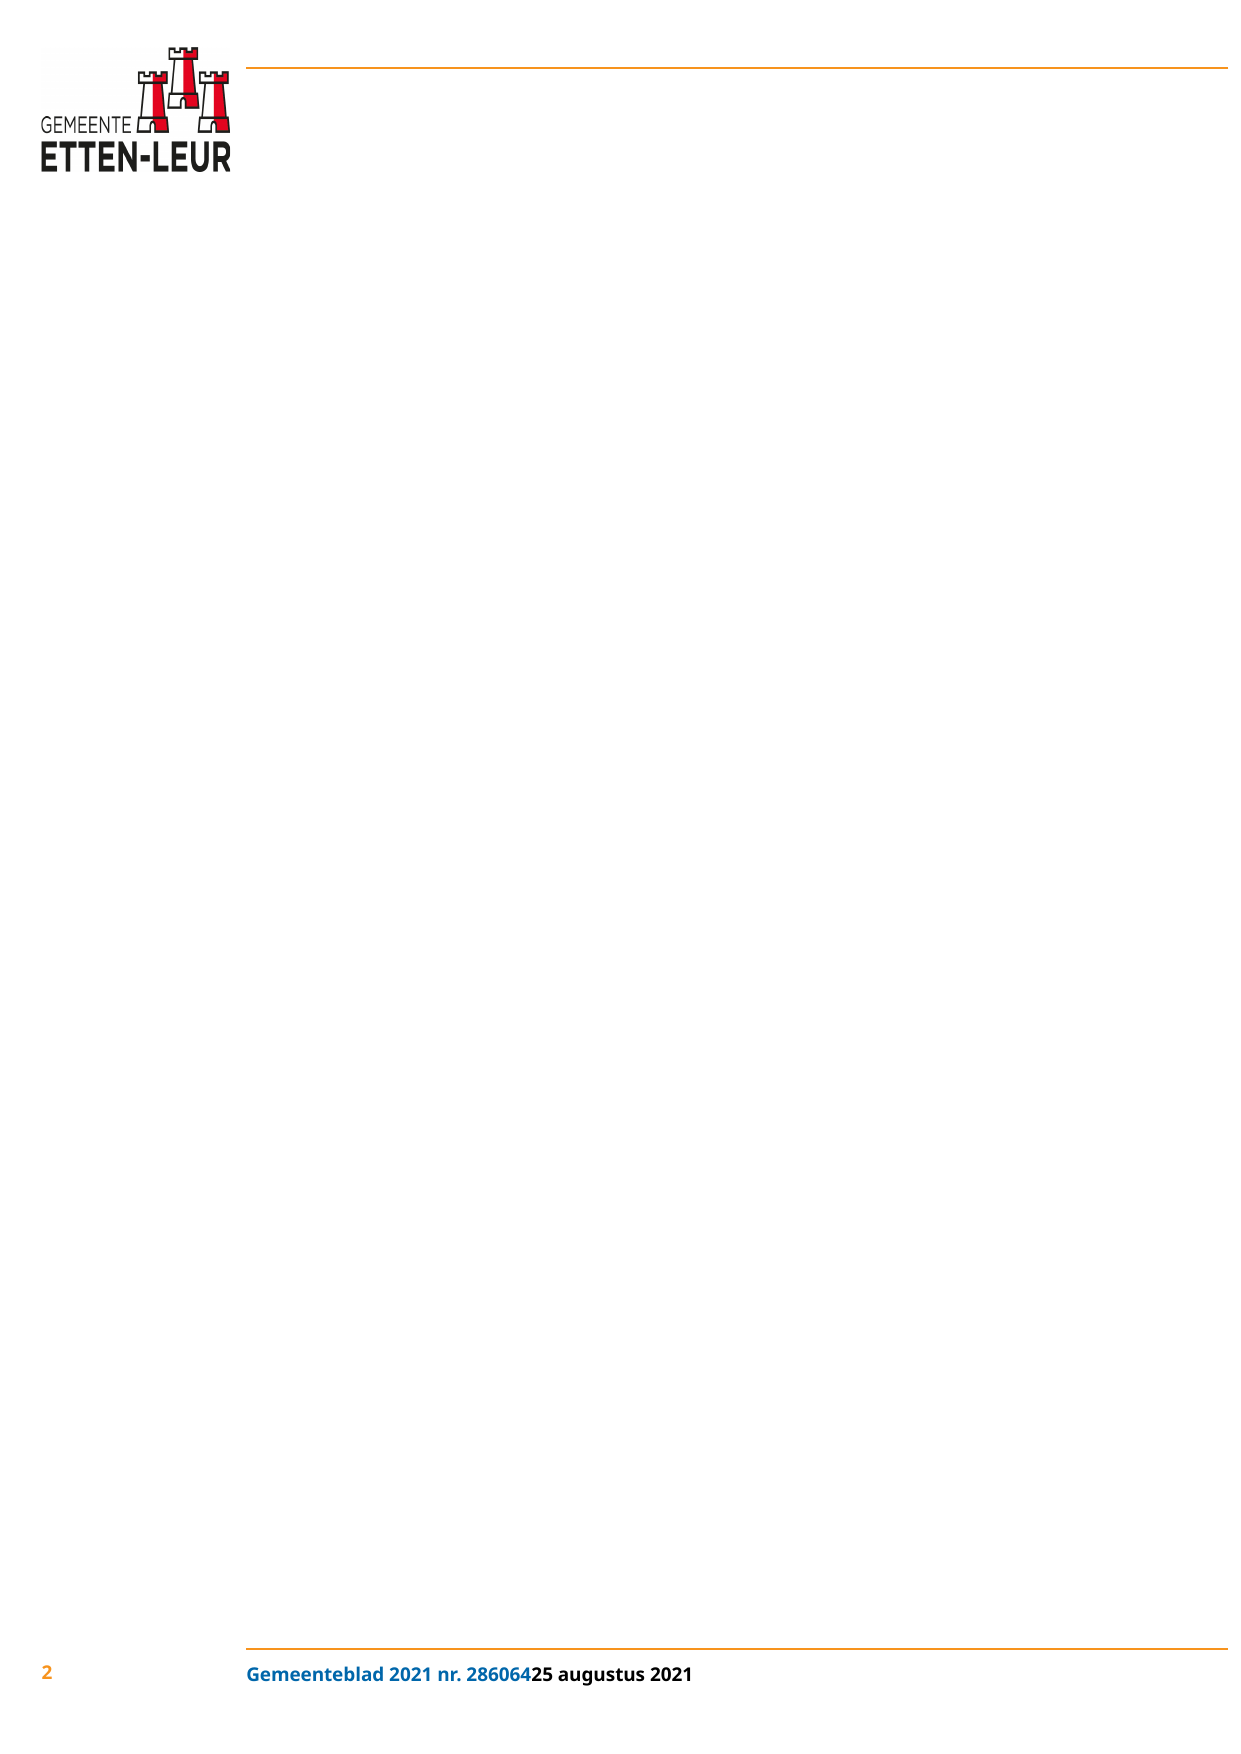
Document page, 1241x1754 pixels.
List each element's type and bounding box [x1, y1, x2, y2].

picture [41, 47, 231, 172]
